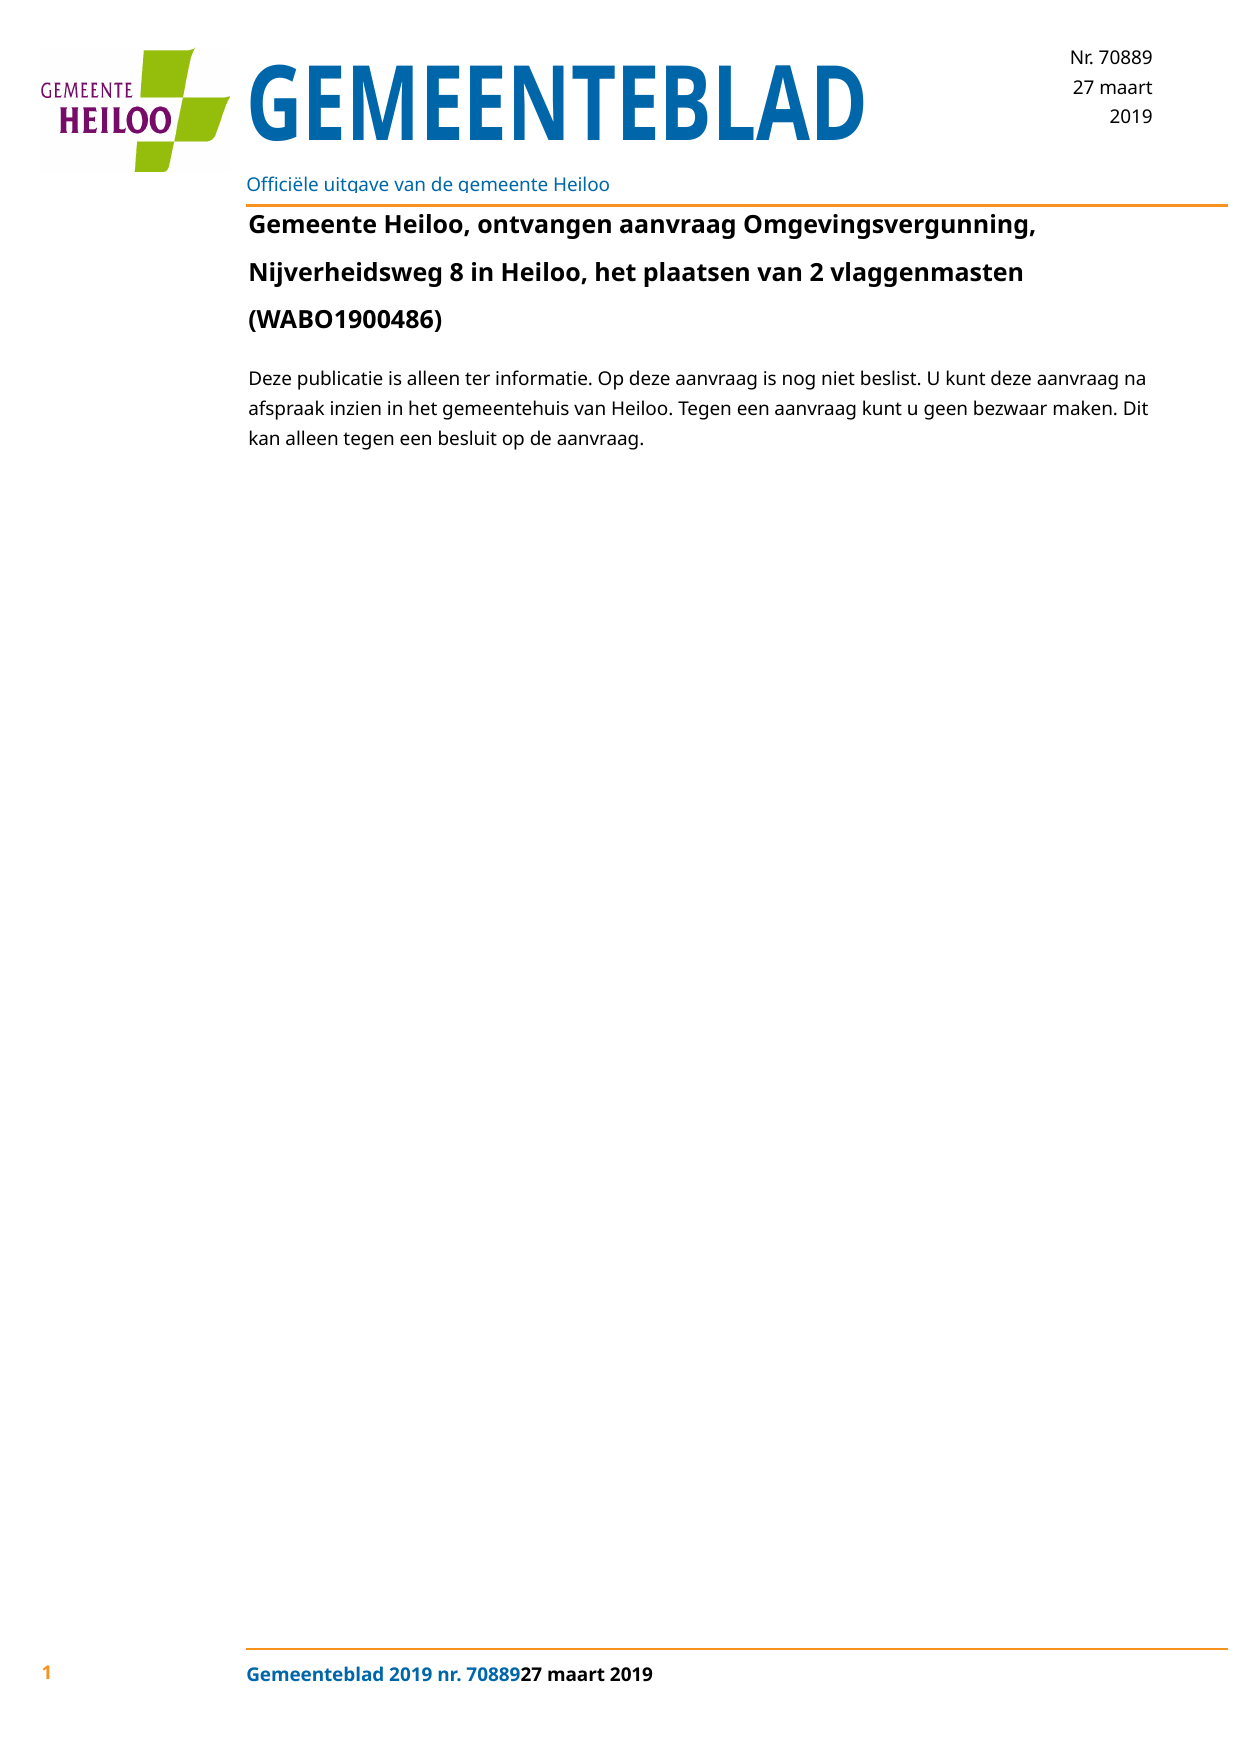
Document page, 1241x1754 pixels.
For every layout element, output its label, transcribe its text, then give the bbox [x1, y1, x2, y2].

text Gemeente Heiloo, ontvangen aanvraag Omgevingsvergunning, Nijverheidsweg 8 in Heiloo, het plaatsen van 2 vlaggenmasten (WABO1900486) [248, 207, 1152, 336]
picture [41, 47, 231, 172]
text Deze publicatie is alleen ter informatie. Op deze aanvraag is nog niet beslist. U kunt deze aanvraag na afspraak inzien in het gemeentehuis van Heiloo. Tegen een aanvraag kunt u geen bezwaar maken. Dit kan alleen tegen een besluit op de aanvraag. [248, 366, 1152, 450]
